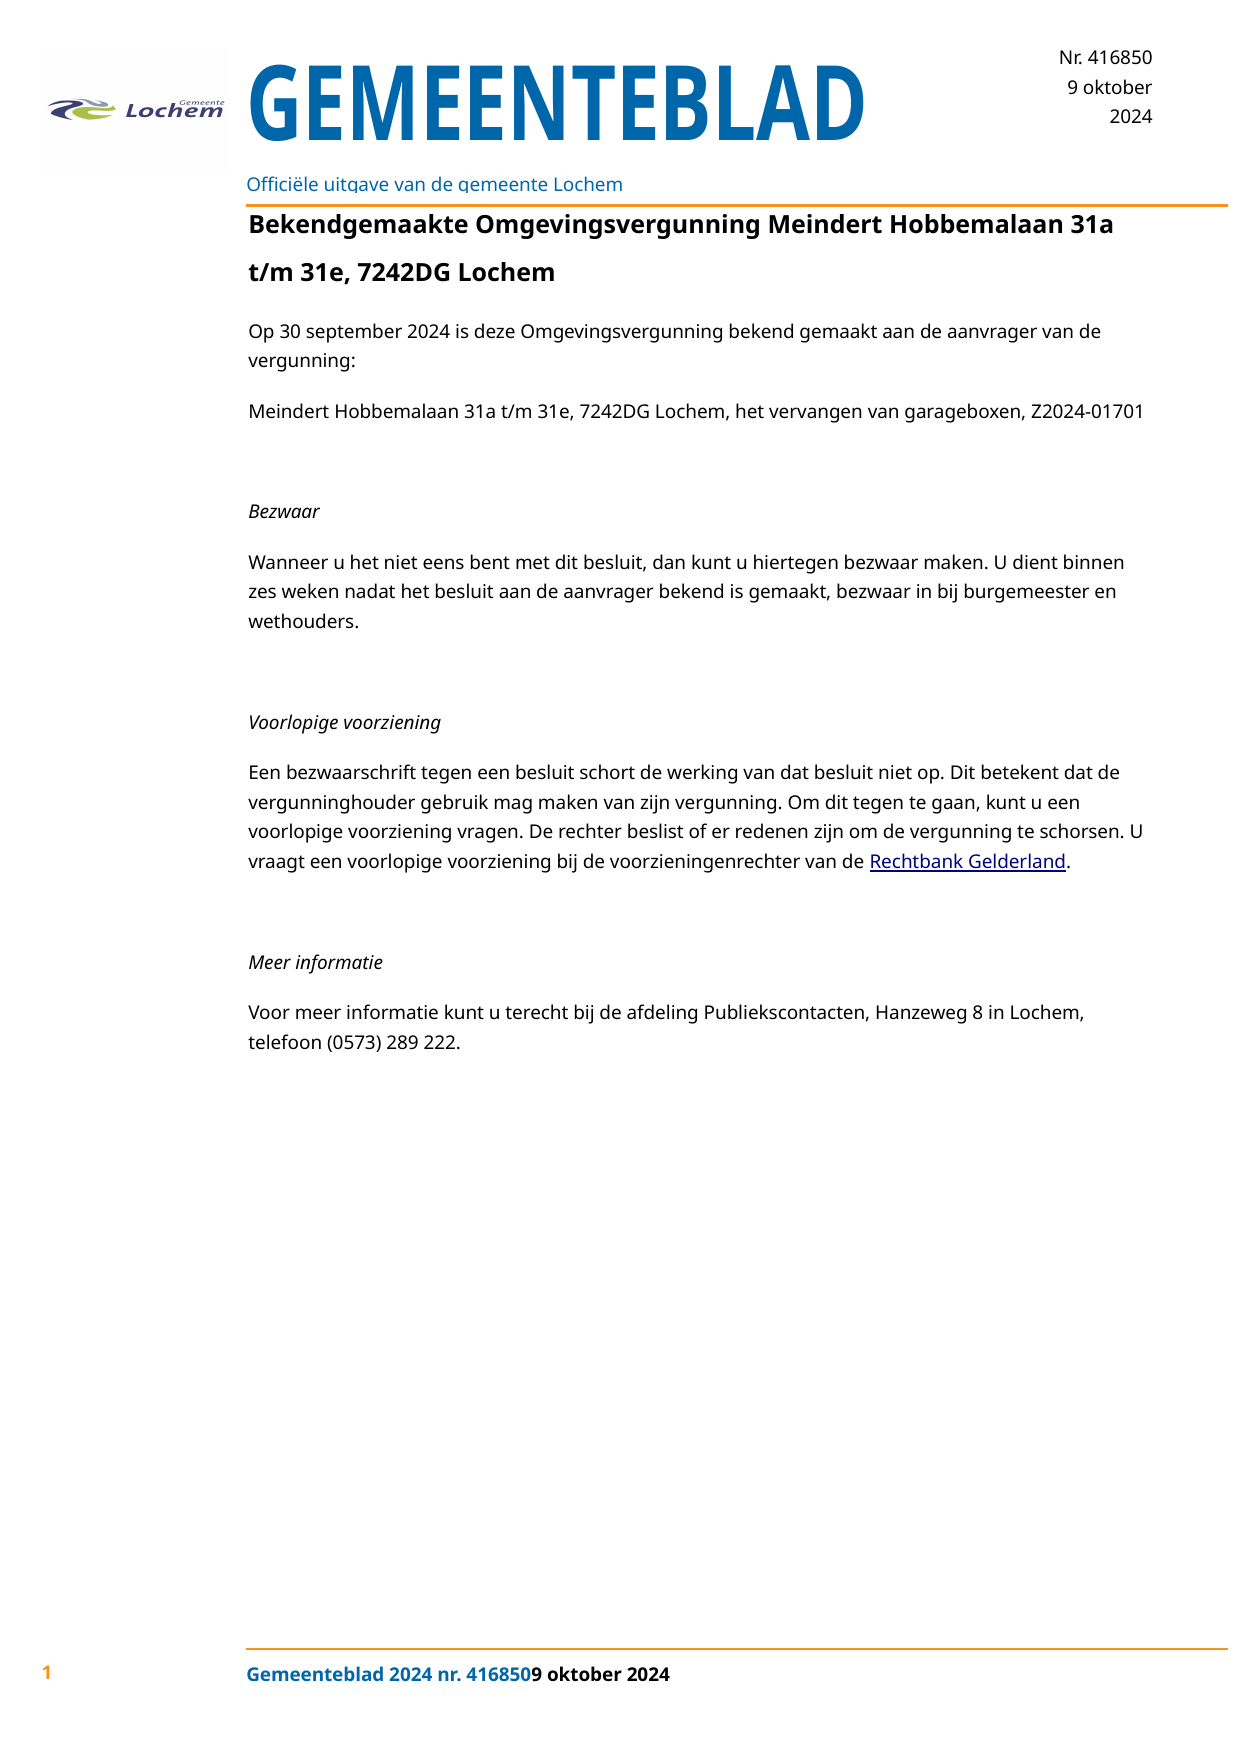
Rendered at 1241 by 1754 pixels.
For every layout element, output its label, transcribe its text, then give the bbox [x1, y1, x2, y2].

text Voorlopige voorziening [248, 709, 1152, 735]
text Meer informatie [248, 949, 1152, 975]
text Bekendgemaakte Omgevingsvergunning Meindert Hobbemalaan 31a t/m 31e, 7242DG Lochem [248, 207, 1152, 288]
text Wanneer u het niet eens bent met dit besluit, dan kunt u hiertegen bezwaar maken. U dient binnen zes weken nadat het besluit aan de aanvrager bekend is gemaakt, bezwaar in bij burgemeester en wethouders. [248, 549, 1152, 634]
text Op 30 september 2024 is deze Omgevingsvergunning bekend gemaakt aan de aanvrager van de vergunning: [248, 318, 1152, 373]
text Bezwaar [248, 499, 1152, 524]
text Voor meer informatie kunt u terecht bij de afdeling Publiekscontacten, Hanzeweg 8 in Lochem, telefoon (0573) 289 222. [248, 999, 1152, 1055]
text Een bezwaarschrift tegen een besluit schort de werking van dat besluit niet op. Dit betekent dat de vergunninghouder gebruik mag maken van zijn vergunning. Om dit tegen te gaan, kunt u een voorlopige voorziening vragen. De rechter beslist of er redenen zijn om de vergunning te schorsen. U vraagt een voorlopige voorziening bij de voorzieningenrechter van de Rechtbank Gelderland. [248, 759, 1152, 874]
text Meindert Hobbemalaan 31a t/m 31e, 7242DG Lochem, het vervangen van garageboxen, Z2024-01701 [248, 398, 1152, 424]
picture [41, 47, 231, 172]
